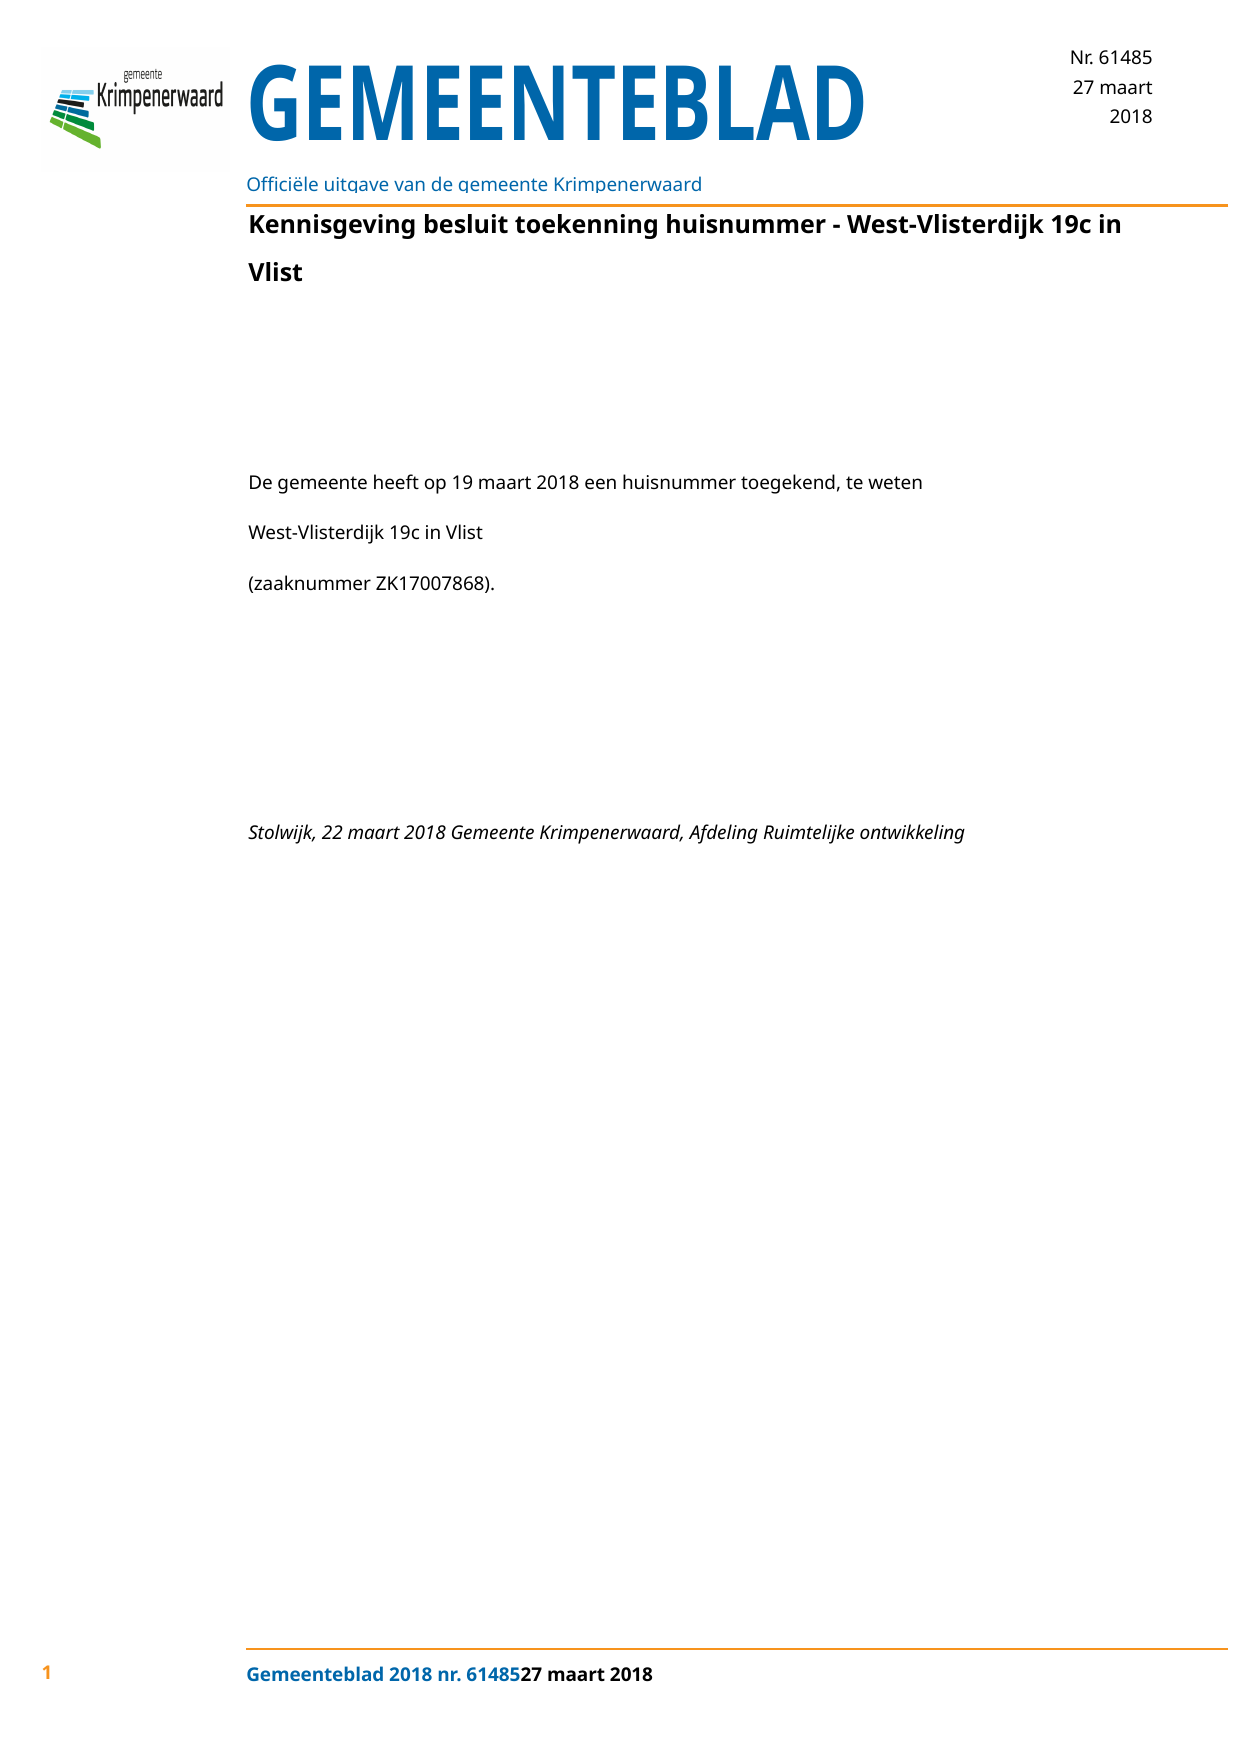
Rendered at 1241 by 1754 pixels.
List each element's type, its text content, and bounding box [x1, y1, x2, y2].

picture [41, 47, 231, 172]
text Kennisgeving besluit toekenning huisnummer - West-Vlisterdijk 19c in Vlist [248, 207, 1152, 288]
text West-Vlisterdijk 19c in Vlist [248, 519, 1152, 545]
text De gemeente heeft op 19 maart 2018 een huisnummer toegekend, te weten [248, 469, 1152, 495]
text Stolwijk, 22 maart 2018 Gemeente Krimpenerwaard, Afdeling Ruimtelijke ontwikkeling [248, 819, 1152, 845]
text (zaaknummer ZK17007868). [248, 570, 1152, 596]
